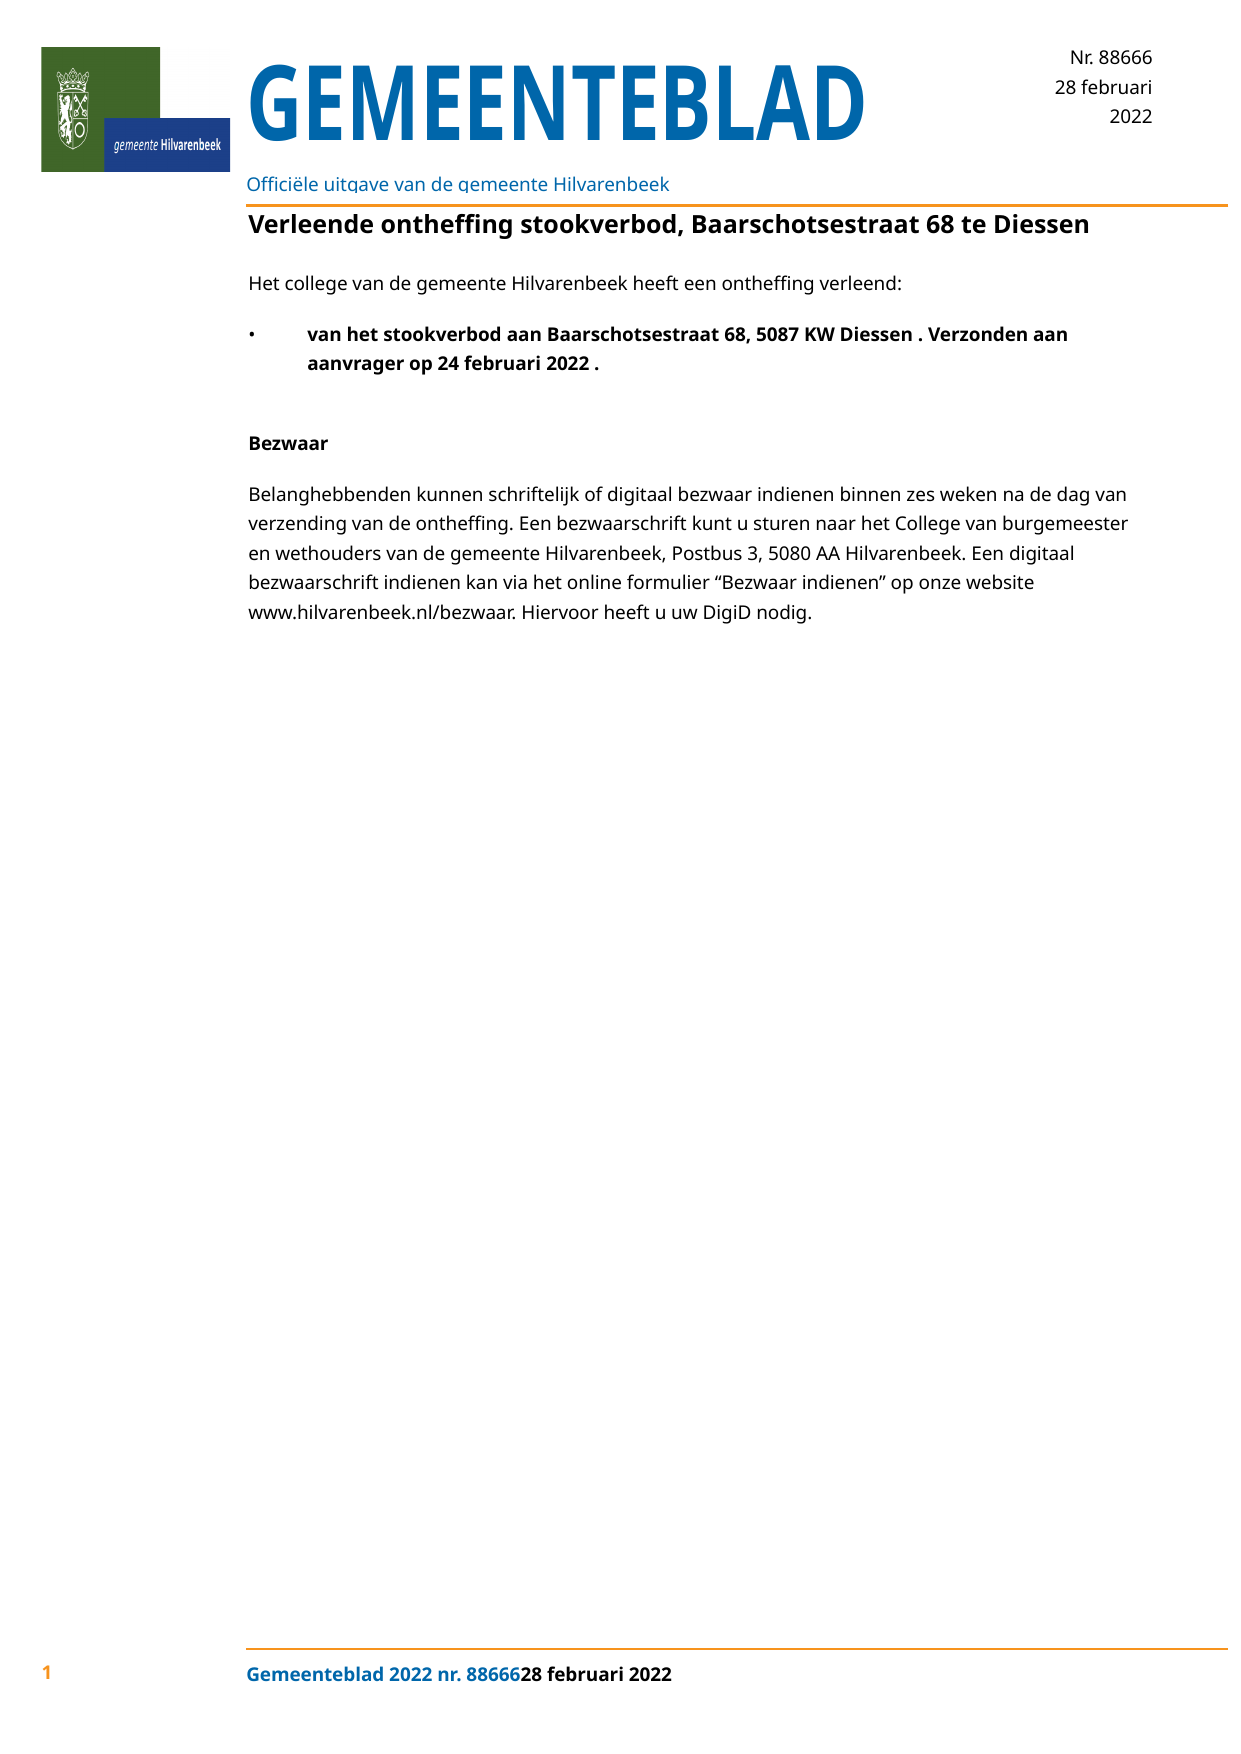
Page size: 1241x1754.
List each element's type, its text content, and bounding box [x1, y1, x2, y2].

list van het stookverbod aan Baarschotsestraat 68, 5087 KW Diessen . Verzonden aan aanvrager op 24 februari 2022 . [248, 321, 1152, 376]
text Het college van de gemeente Hilvarenbeek heeft een ontheffing verleend: [248, 270, 1152, 296]
text Belanghebbenden kunnen schriftelijk of digitaal bezwaar indienen binnen zes weken na de dag van verzending van de ontheffing. Een bezwaarschrift kunt u sturen naar het College van burgemeester en wethouders van de gemeente Hilvarenbeek, Postbus 3, 5080 AA Hilvarenbeek. Een digitaal bezwaarschrift indienen kan via het online formulier “Bezwaar indienen” op onze website www.hilvarenbeek.nl/bezwaar. Hiervoor heeft u uw DigiD nodig. [248, 481, 1152, 625]
text Verleende ontheffing stookverbod, Baarschotsestraat 68 te Diessen [248, 207, 1152, 241]
text Bezwaar [248, 430, 1152, 456]
picture [41, 47, 231, 172]
